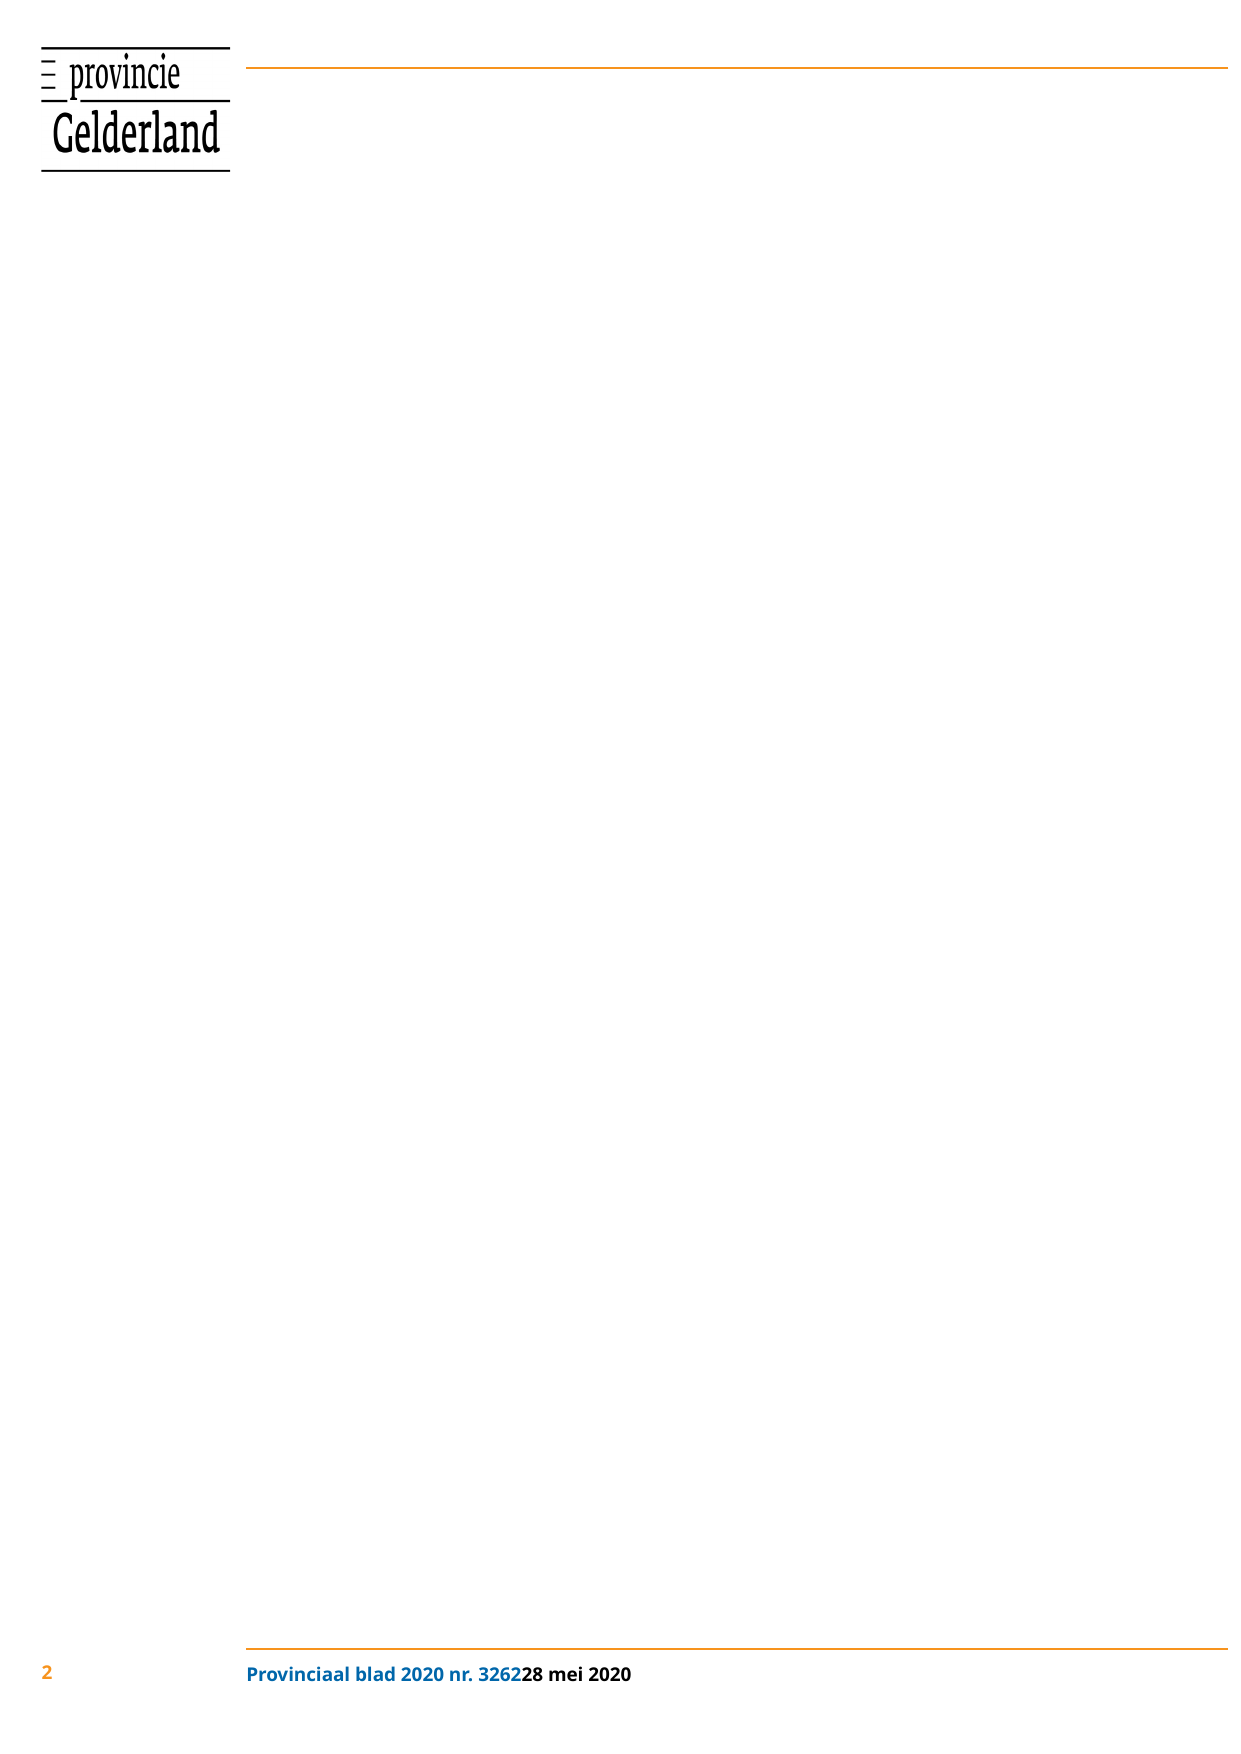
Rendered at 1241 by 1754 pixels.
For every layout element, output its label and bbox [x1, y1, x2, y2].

picture [41, 47, 231, 172]
